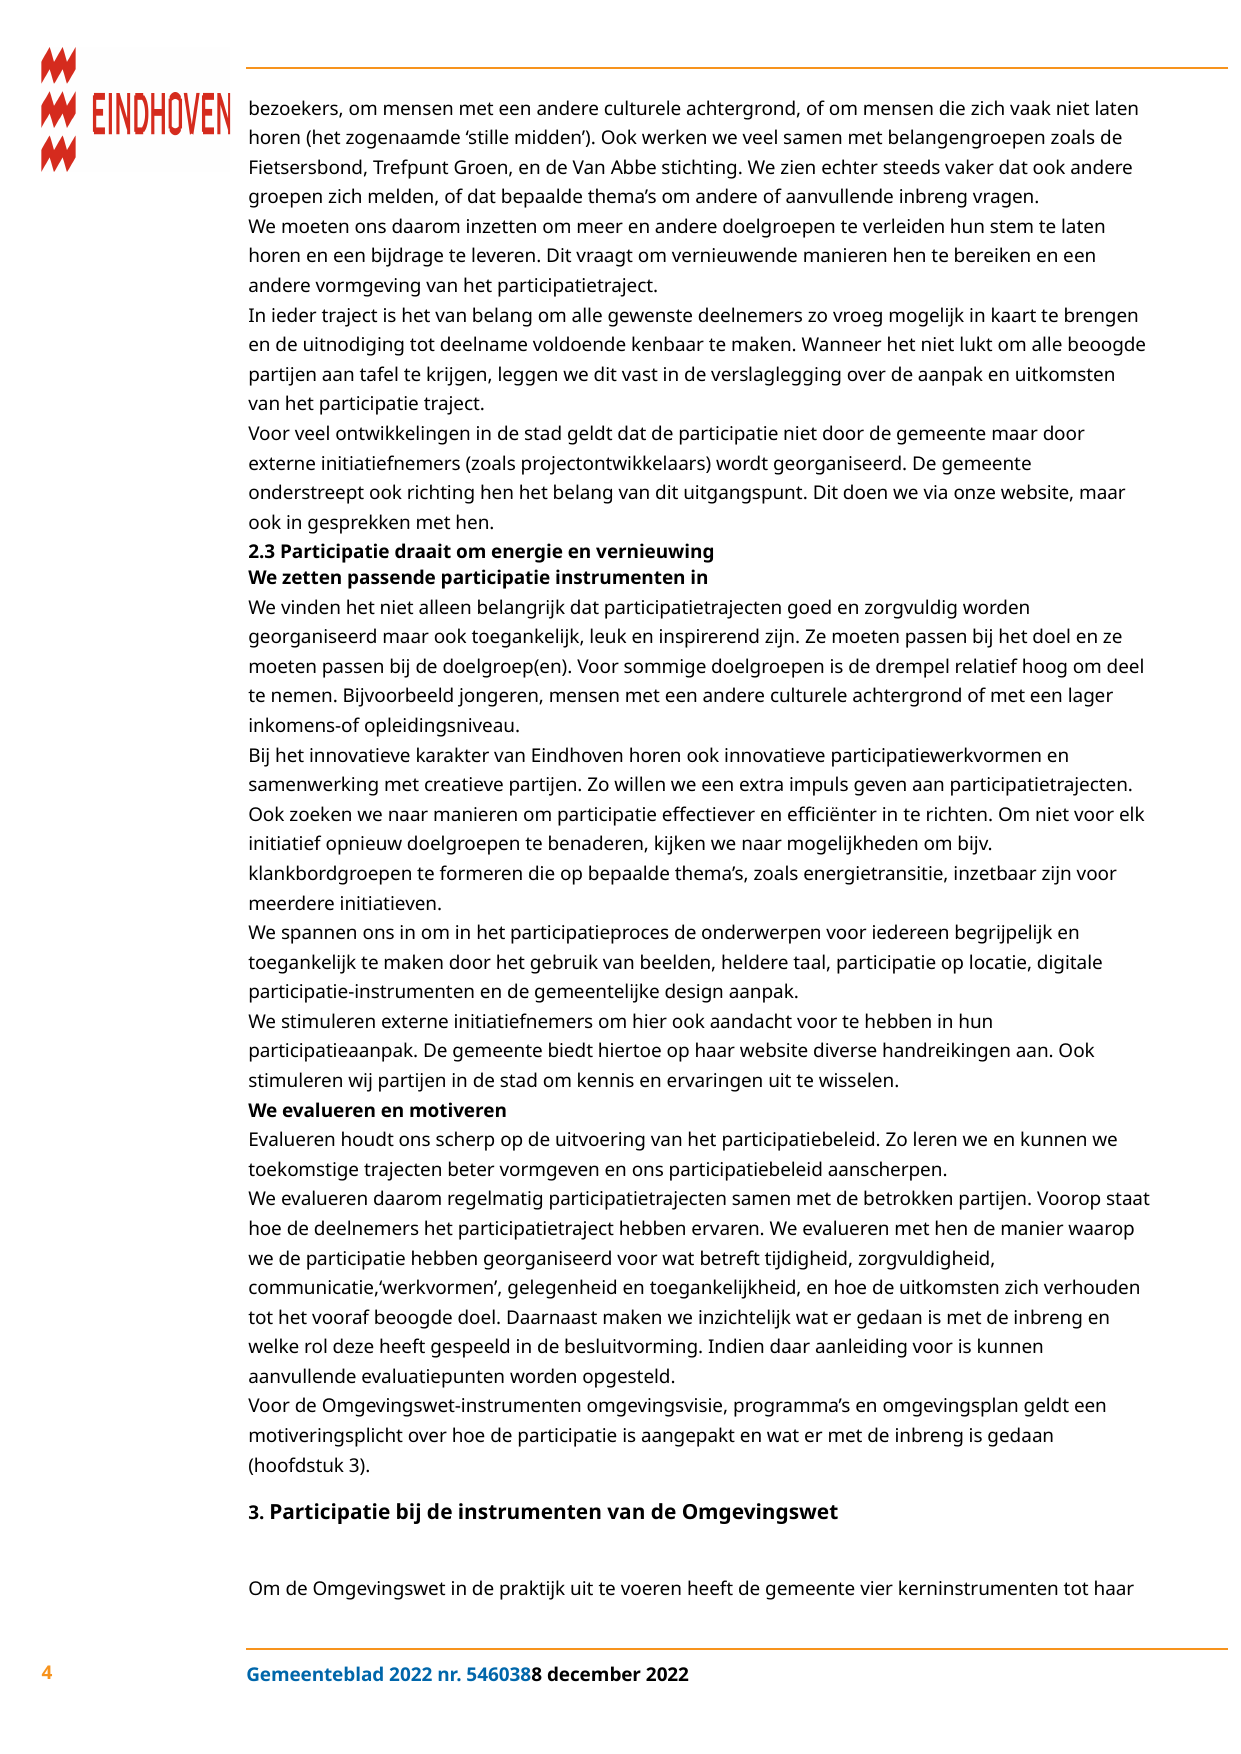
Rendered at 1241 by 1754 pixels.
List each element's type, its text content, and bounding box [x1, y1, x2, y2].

text We spannen ons in om in het participatieproces de onderwerpen voor iedereen begrijpelijk en toegankelijk te maken door het gebruik van beelden, heldere taal, participatie op locatie, digitale participatie-instrumenten en de gemeentelijke design aanpak. [248, 919, 1152, 1004]
picture [41, 47, 231, 172]
text bezoekers, om mensen met een andere culturele achtergrond, of om mensen die zich vaak niet laten horen (het zogenaamde ‘stille midden’). Ook werken we veel samen met belangengroepen zoals de Fietsersbond, Trefpunt Groen, en de Van Abbe stichting. We zien echter steeds vaker dat ook andere groepen zich melden, of dat bepaalde thema’s om andere of aanvullende inbreng vragen. [248, 95, 1152, 209]
text Voor veel ontwikkelingen in de stad geldt dat de participatie niet door de gemeente maar door externe initiatiefnemers (zoals projectontwikkelaars) wordt georganiseerd. De gemeente onderstreept ook richting hen het belang van dit uitgangspunt. Dit doen we via onze website, maar ook in gesprekken met hen. [248, 420, 1152, 535]
text Ook zoeken we naar manieren om participatie effectiever en efficiënter in te richten. Om niet voor elk initiatief opnieuw doelgroepen te benaderen, kijken we naar mogelijkheden om bijv. klankbordgroepen te formeren die op bepaalde thema’s, zoals energietransitie, inzetbaar zijn voor meerdere initiatieven. [248, 801, 1152, 915]
text In ieder traject is het van belang om alle gewenste deelnemers zo vroeg mogelijk in kaart te brengen en de uitnodiging tot deelname voldoende kenbaar te maken. Wanneer het niet lukt om alle beoogde partijen aan tafel te krijgen, leggen we dit vast in de verslaglegging over de aanpak en uitkomsten van het participatie traject. [248, 302, 1152, 416]
text 3. Participatie bij de instrumenten van de Omgevingswet [248, 1497, 1152, 1526]
text We stimuleren externe initiatiefnemers om hier ook aandacht voor te hebben in hun participatieaanpak. De gemeente biedt hiertoe op haar website diverse handreikingen aan. Ook stimuleren wij partijen in de stad om kennis en ervaringen uit te wisselen. [248, 1008, 1152, 1093]
text We vinden het niet alleen belangrijk dat participatietrajecten goed en zorgvuldig worden georganiseerd maar ook toegankelijk, leuk en inspirerend zijn. Ze moeten passen bij het doel en ze moeten passen bij de doelgroep(en). Voor sommige doelgroepen is de drempel relatief hoog om deel te nemen. Bijvoorbeeld jongeren, mensen met een andere culturele achtergrond of met een lager inkomens-of opleidingsniveau. [248, 594, 1152, 738]
text Voor de Omgevingswet-instrumenten omgevingsvisie, programma’s en omgevingsplan geldt een motiveringsplicht over hoe de participatie is aangepakt en wat er met de inbreng is gedaan (hoofdstuk 3). [248, 1393, 1152, 1477]
text 2.3 Participatie draait om energie en vernieuwing [248, 538, 1152, 564]
text We zetten passende participatie instrumenten in [248, 564, 1152, 590]
text Om de Omgevingswet in de praktijk uit te voeren heeft de gemeente vier kerninstrumenten tot haar [248, 1575, 1152, 1601]
text We evalueren daarom regelmatig participatietrajecten samen met de betrokken partijen. Voorop staat hoe de deelnemers het participatietraject hebben ervaren. We evalueren met hen de manier waarop we de participatie hebben georganiseerd voor wat betreft tijdigheid, zorgvuldigheid, communicatie,‘werkvormen’, gelegenheid en toegankelijkheid, en hoe de uitkomsten zich verhouden tot het vooraf beoogde doel. Daarnaast maken we inzichtelijk wat er gedaan is met de inbreng en welke rol deze heeft gespeeld in de besluitvorming. Indien daar aanleiding voor is kunnen aanvullende evaluatiepunten worden opgesteld. [248, 1186, 1152, 1389]
text Bij het innovatieve karakter van Eindhoven horen ook innovatieve participatiewerkvormen en samenwerking met creatieve partijen. Zo willen we een extra impuls geven aan participatietrajecten. [248, 742, 1152, 797]
text Evalueren houdt ons scherp op de uitvoering van het participatiebeleid. Zo leren we en kunnen we toekomstige trajecten beter vormgeven en ons participatiebeleid aanscherpen. [248, 1126, 1152, 1182]
text We evalueren en motiveren [248, 1097, 1152, 1122]
text We moeten ons daarom inzetten om meer en andere doelgroepen te verleiden hun stem te laten horen en een bijdrage te leveren. Dit vraagt om vernieuwende manieren hen te bereiken en een andere vormgeving van het participatietraject. [248, 213, 1152, 298]
